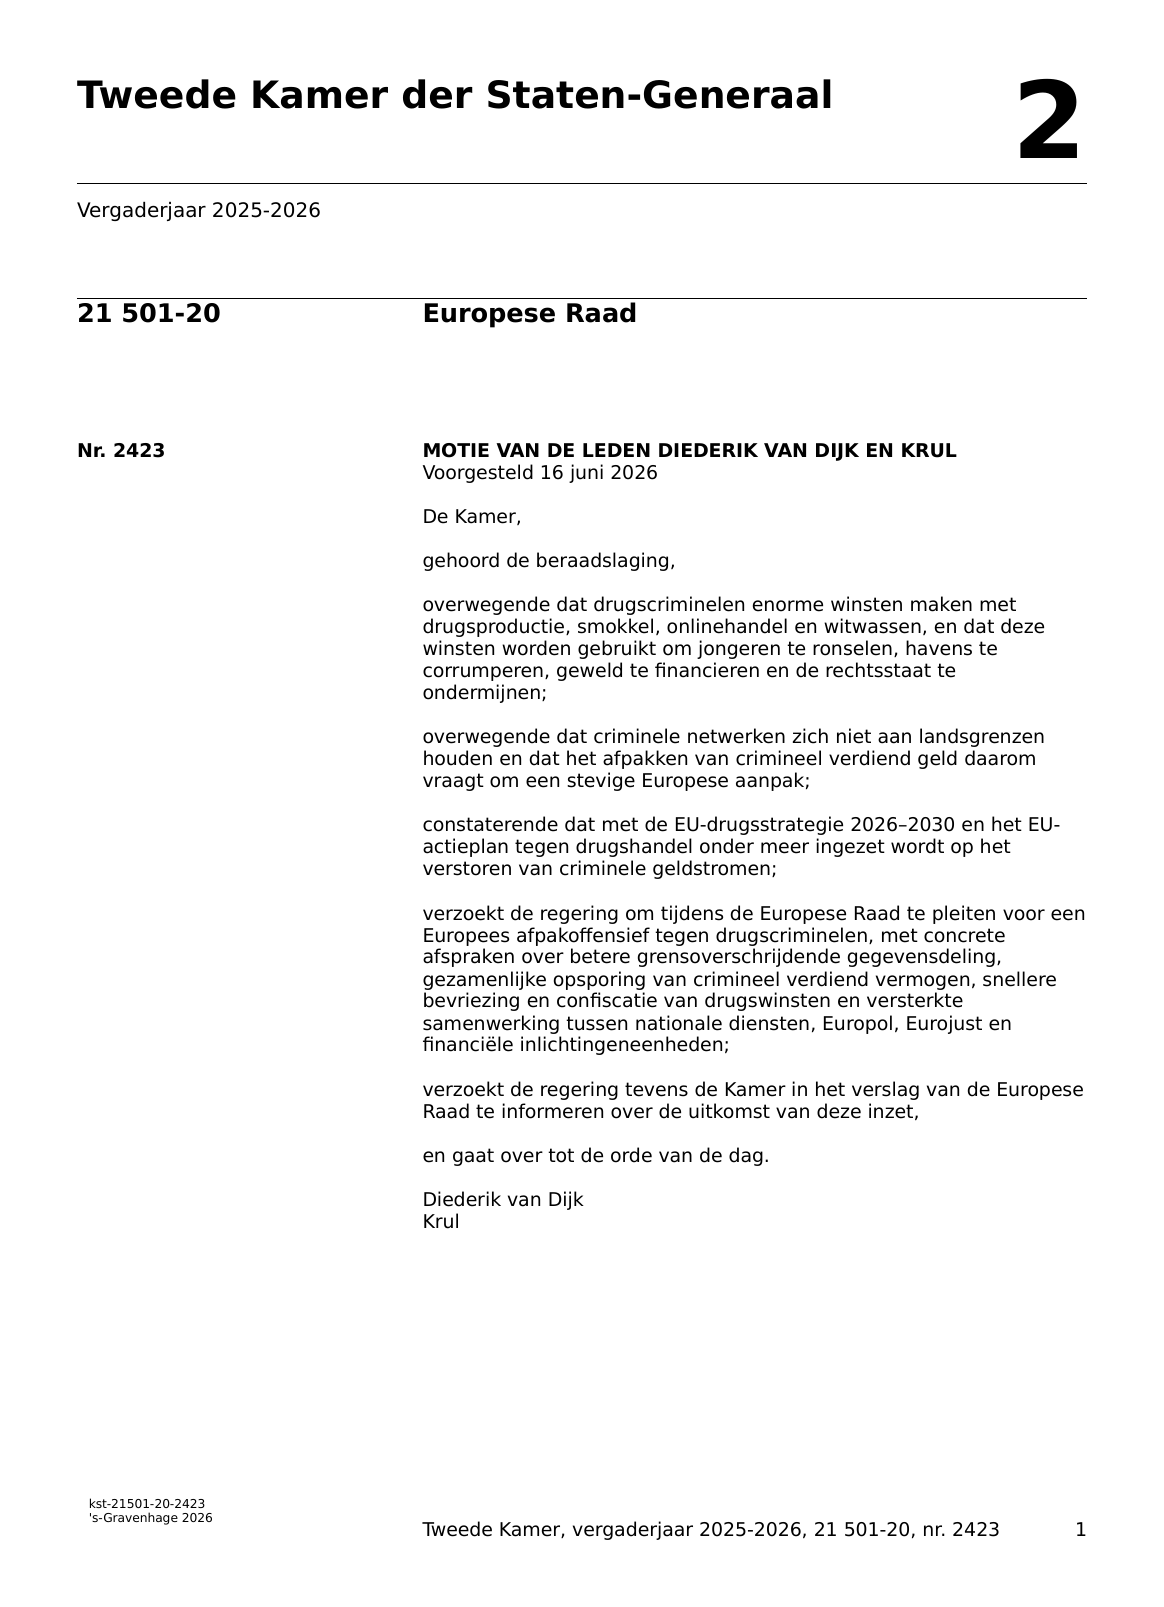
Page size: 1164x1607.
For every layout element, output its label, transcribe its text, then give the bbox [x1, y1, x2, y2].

text en gaat over tot de orde van de dag. [422, 1145, 1087, 1167]
text overwegende dat criminele netwerken zich niet aan landsgrenzen houden en dat het afpakken van crimineel verdiend geld daarom vraagt om een stevige Europese aanpak; [422, 726, 1087, 792]
text 's-Gravenhage 2026 [88, 1511, 323, 1525]
subtitle 21 501-20 Europese Raad [77, 299, 1087, 329]
text Krul [422, 1211, 1087, 1233]
text gehoord de beraadslaging, [422, 550, 1087, 572]
table_cell Vergaderjaar 2025-2026 [77, 184, 1087, 298]
table_header 2 [886, 59, 1087, 183]
text Voorgesteld 16 juni 2026 [422, 462, 1087, 484]
text verzoekt de regering om tijdens de Europese Raad te pleiten voor een Europees afpakoffensief tegen drugscriminelen, met concrete afspraken over betere grensoverschrijdende gegevensdeling, gezamenlijke opsporing van crimineel verdiend vermogen, snellere bevriezing en confiscatie van drugswinsten en versterkte samenwerking tussen nationale diensten, Europol, Eurojust en financiële inlichtingeneenheden; [422, 902, 1087, 1056]
text De Kamer, [422, 506, 1087, 528]
text overwegende dat drugscriminelen enorme winsten maken met drugsproductie, smokkel, onlinehandel en witwassen, en dat deze winsten worden gebruikt om jongeren te ronselen, havens te corrumperen, geweld te financieren en de rechtsstaat te ondermijnen; [422, 594, 1087, 704]
text kst-21501-20-2423 [88, 1497, 323, 1511]
text verzoekt de regering tevens de Kamer in het verslag van de Europese Raad te informeren over de uitkomst van deze inzet, [422, 1078, 1087, 1122]
subtitle Nr. 2423 MOTIE VAN DE LEDEN DIEDERIK VAN DIJK EN KRUL [77, 440, 1087, 462]
table_header Tweede Kamer der Staten-Generaal [77, 59, 886, 183]
text constaterende dat met de EU-drugsstrategie 2026–2030 en het EU-actieplan tegen drugshandel onder meer ingezet wordt op het verstoren van criminele geldstromen; [422, 814, 1087, 880]
text Diederik van Dijk [422, 1189, 1087, 1211]
